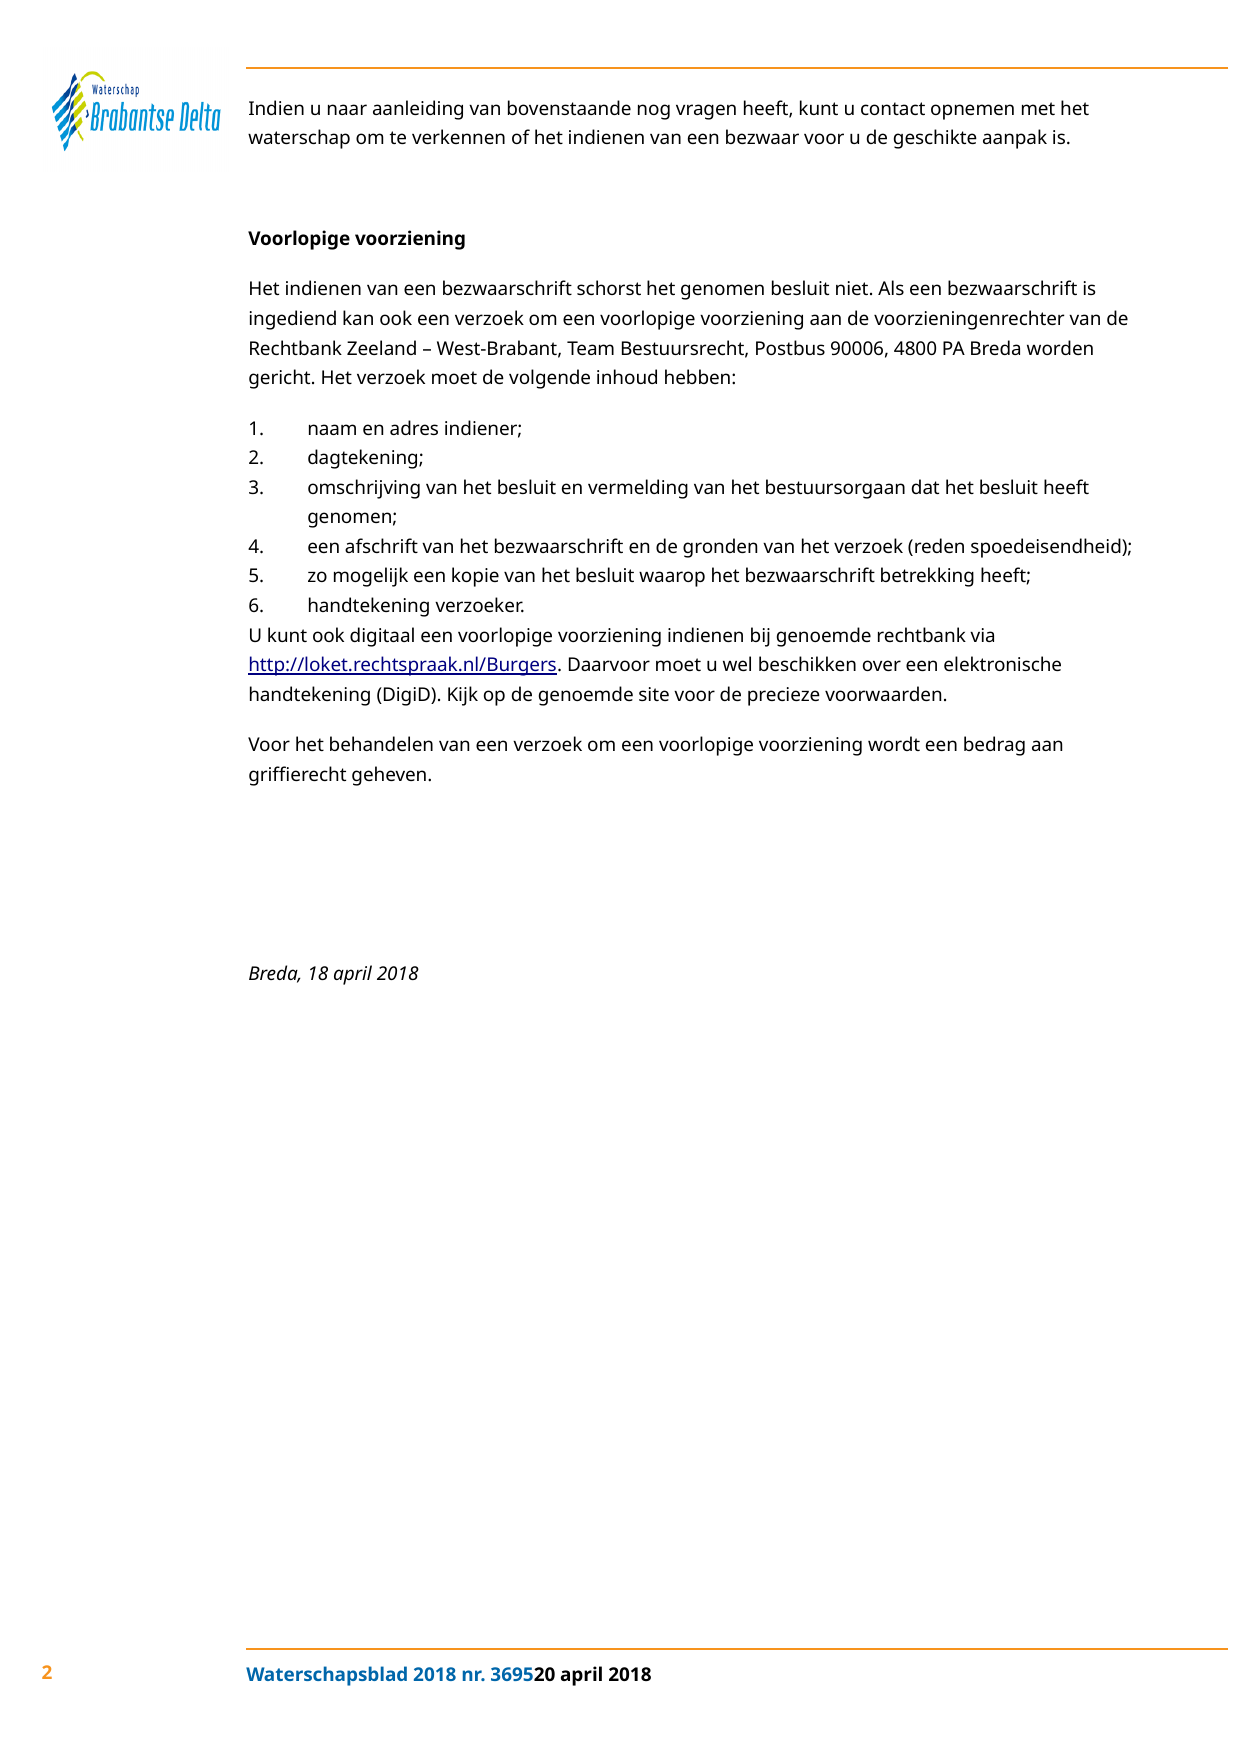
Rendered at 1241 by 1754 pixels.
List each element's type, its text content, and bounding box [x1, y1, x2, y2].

text Het indienen van een bezwaarschrift schorst het genomen besluit niet. Als een bezwaarschrift is ingediend kan ook een verzoek om een voorlopige voorziening aan de voorzieningenrechter van de Rechtbank Zeeland – West-Brabant, Team Bestuursrecht, Postbus 90006, 4800 PA Breda worden gericht. Het verzoek moet de volgende inhoud hebben: [248, 276, 1152, 390]
list naam en adres indiener; [248, 415, 1152, 441]
text Indien u naar aanleiding van bovenstaande nog vragen heeft, kunt u contact opnemen met het waterschap om te verkennen of het indienen van een bezwaar voor u de geschikte aanpak is. [248, 95, 1152, 150]
text Breda, 18 april 2018 [248, 960, 1152, 986]
text Voorlopige voorziening [248, 225, 1152, 251]
text Voor het behandelen van een verzoek om een voorlopige voorziening wordt een bedrag aan griffierecht geheven. [248, 731, 1152, 787]
picture [41, 47, 231, 172]
text U kunt ook digitaal een voorlopige voorziening indienen bij genoemde rechtbank via http://loket.rechtspraak.nl/Burgers. Daarvoor moet u wel beschikken over een elektronische handtekening (DigiD). Kijk op de genoemde site voor de precieze voorwaarden. [248, 622, 1152, 707]
list handtekening verzoeker. [248, 592, 1152, 618]
list zo mogelijk een kopie van het besluit waarop het bezwaarschrift betrekking heeft; [248, 563, 1152, 588]
list dagtekening; [248, 444, 1152, 470]
list een afschrift van het bezwaarschrift en de gronden van het verzoek (reden spoedeisendheid); [248, 533, 1152, 559]
list omschrijving van het besluit en vermelding van het bestuursorgaan dat het besluit heeft genomen; [248, 474, 1152, 529]
